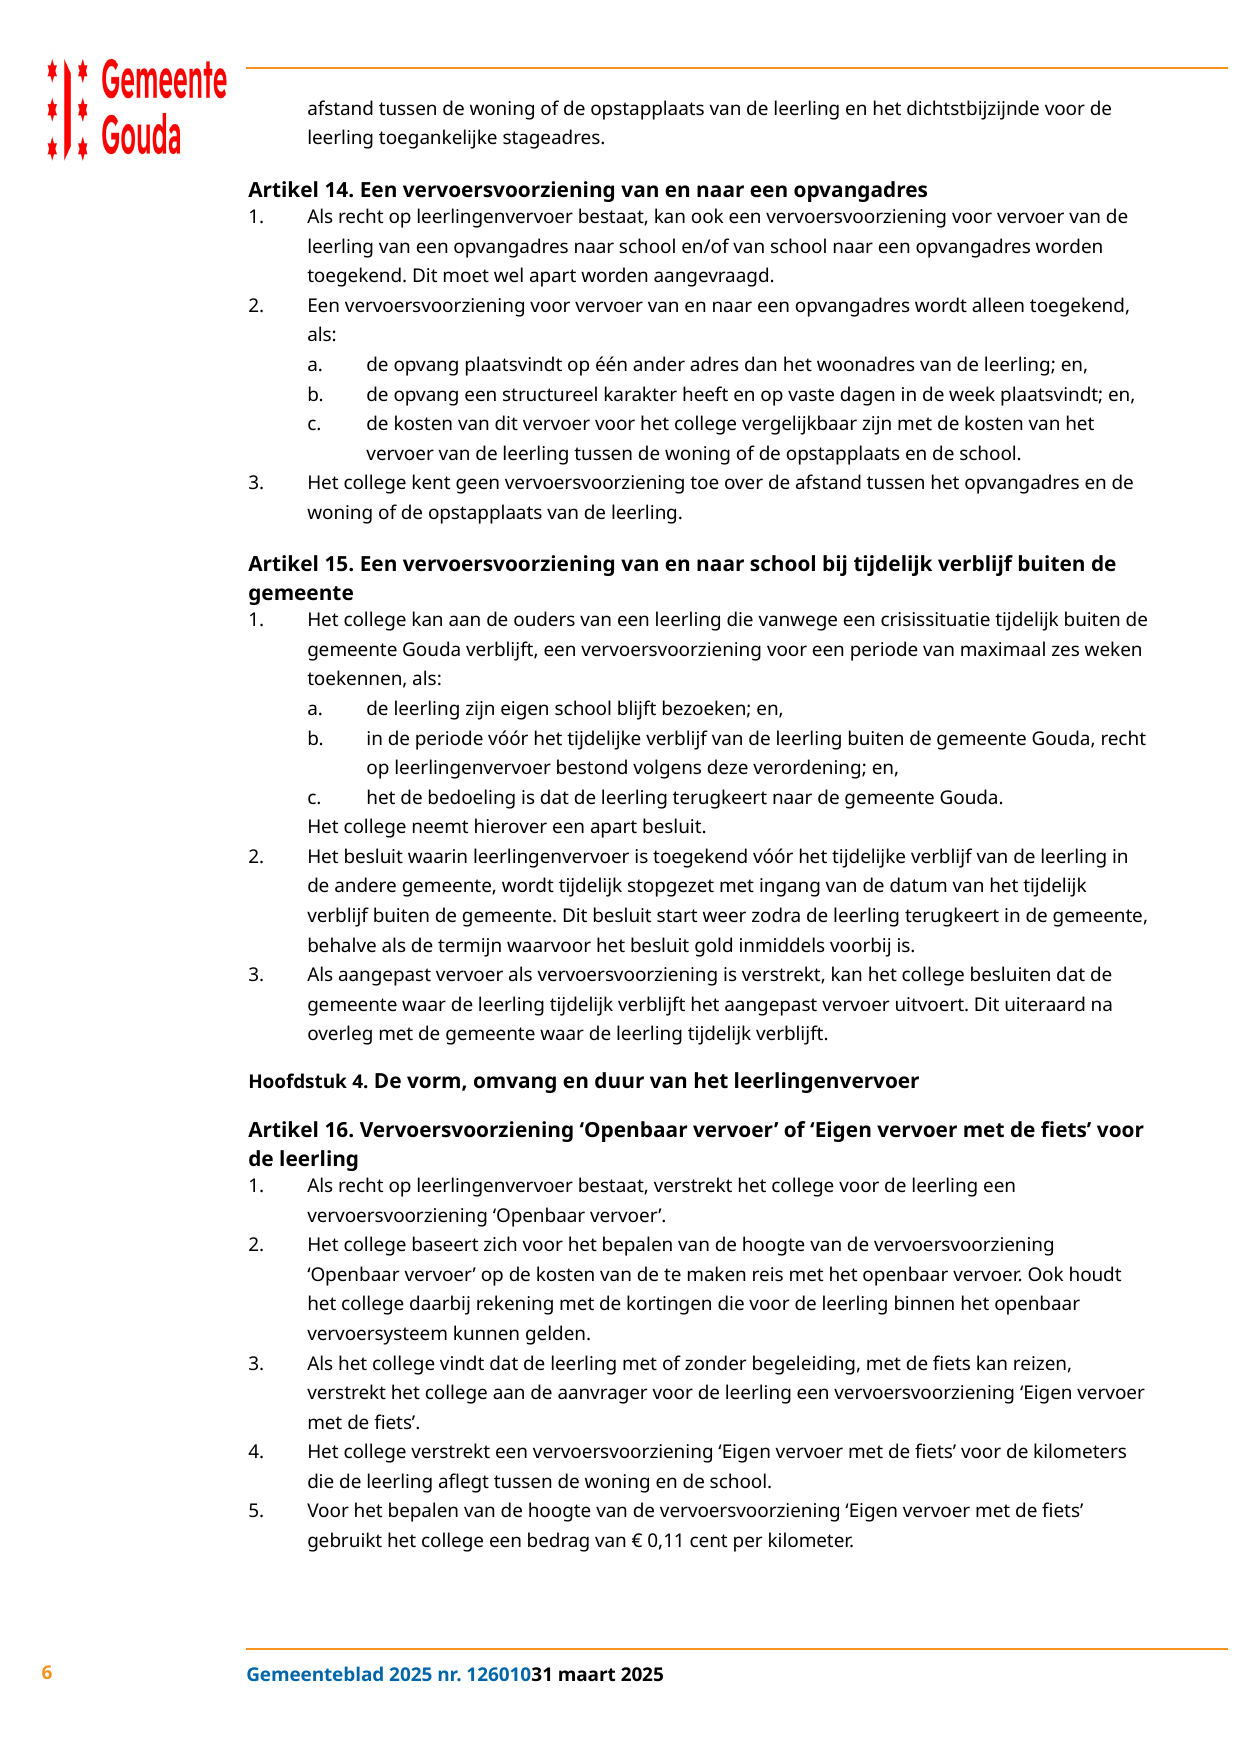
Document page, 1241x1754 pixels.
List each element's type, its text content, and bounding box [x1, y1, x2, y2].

list in de periode vóór het tijdelijke verblijf van de leerling buiten de gemeente Gouda, recht op leerlingenvervoer bestond volgens deze verordening; en, [307, 725, 1152, 780]
list Het college neemt hierover een apart besluit. [248, 813, 1152, 839]
list de opvang een structureel karakter heeft en op vaste dagen in de week plaatsvindt; en, [307, 381, 1152, 406]
list de leerling zijn eigen school blijft bezoeken; en, [307, 695, 1152, 721]
list Als recht op leerlingenvervoer bestaat, verstrekt het college voor de leerling een vervoersvoorziening ‘Openbaar vervoer’. [248, 1172, 1152, 1228]
list Als recht op leerlingenvervoer bestaat, kan ook een vervoersvoorziening voor vervoer van de leerling van een opvangadres naar school en/of van school naar een opvangadres worden toegekend. Dit moet wel apart worden aangevraagd. [248, 203, 1152, 288]
list Voor het bepalen van de hoogte van de vervoersvoorziening ‘Eigen vervoer met de fiets’ gebruikt het college een bedrag van € 0,11 cent per kilometer. [248, 1498, 1152, 1553]
list Het college kent geen vervoersvoorziening toe over de afstand tussen het opvangadres en de woning of de opstapplaats van de leerling. [248, 469, 1152, 525]
list Als het college vindt dat de leerling met of zonder begeleiding, met de fiets kan reizen, verstrekt het college aan de aanvrager voor de leerling een vervoersvoorziening ‘Eigen vervoer met de fiets’. [248, 1350, 1152, 1435]
list de kosten van dit vervoer voor het college vergelijkbaar zijn met de kosten van het vervoer van de leerling tussen de woning of de opstapplaats en de school. [307, 410, 1152, 466]
text Artikel 15. Een vervoersvoorziening van en naar school bij tijdelijk verblijf buiten de gemeente [248, 549, 1152, 606]
list het de bedoeling is dat de leerling terugkeert naar de gemeente Gouda. [307, 784, 1152, 809]
list afstand tussen de woning of de opstapplaats van de leerling en het dichtstbijzijnde voor de leerling toegankelijke stageadres. [248, 95, 1152, 150]
list Het college kan aan de ouders van een leerling die vanwege een crisissituatie tijdelijk buiten de gemeente Gouda verblijft, een vervoersvoorziening voor een periode van maximaal zes weken toekennen, als: [248, 606, 1152, 691]
list Het besluit waarin leerlingenvervoer is toegekend vóór het tijdelijke verblijf van de leerling in de andere gemeente, wordt tijdelijk stopgezet met ingang van de datum van het tijdelijk verblijf buiten de gemeente. Dit besluit start weer zodra de leerling terugkeert in de gemeente, behalve als de termijn waarvoor het besluit gold inmiddels voorbij is. [248, 843, 1152, 957]
list Als aangepast vervoer als vervoersvoorziening is verstrekt, kan het college besluiten dat de gemeente waar de leerling tijdelijk verblijft het aangepast vervoer uitvoert. Dit uiteraard na overleg met de gemeente waar de leerling tijdelijk verblijft. [248, 961, 1152, 1046]
list Een vervoersvoorziening voor vervoer van en naar een opvangadres wordt alleen toegekend, als: [248, 292, 1152, 347]
list de opvang plaatsvindt op één ander adres dan het woonadres van de leerling; en, [307, 351, 1152, 377]
text Artikel 16. Vervoersvoorziening ‘Openbaar vervoer’ of ‘Eigen vervoer met de fiets’ voor de leerling [248, 1115, 1152, 1172]
text Hoofdstuk 4. De vorm, omvang en duur van het leerlingenvervoer [248, 1066, 1152, 1094]
picture [41, 47, 231, 172]
list Het college baseert zich voor het bepalen van de hoogte van de vervoersvoorziening ‘Openbaar vervoer’ op de kosten van de te maken reis met het openbaar vervoer. Ook houdt het college daarbij rekening met de kortingen die voor de leerling binnen het openbaar vervoersysteem kunnen gelden. [248, 1231, 1152, 1346]
text Artikel 14. Een vervoersvoorziening van en naar een opvangadres [248, 175, 1152, 203]
list Het college verstrekt een vervoersvoorziening ‘Eigen vervoer met de fiets’ voor de kilometers die de leerling aflegt tussen de woning en de school. [248, 1438, 1152, 1494]
